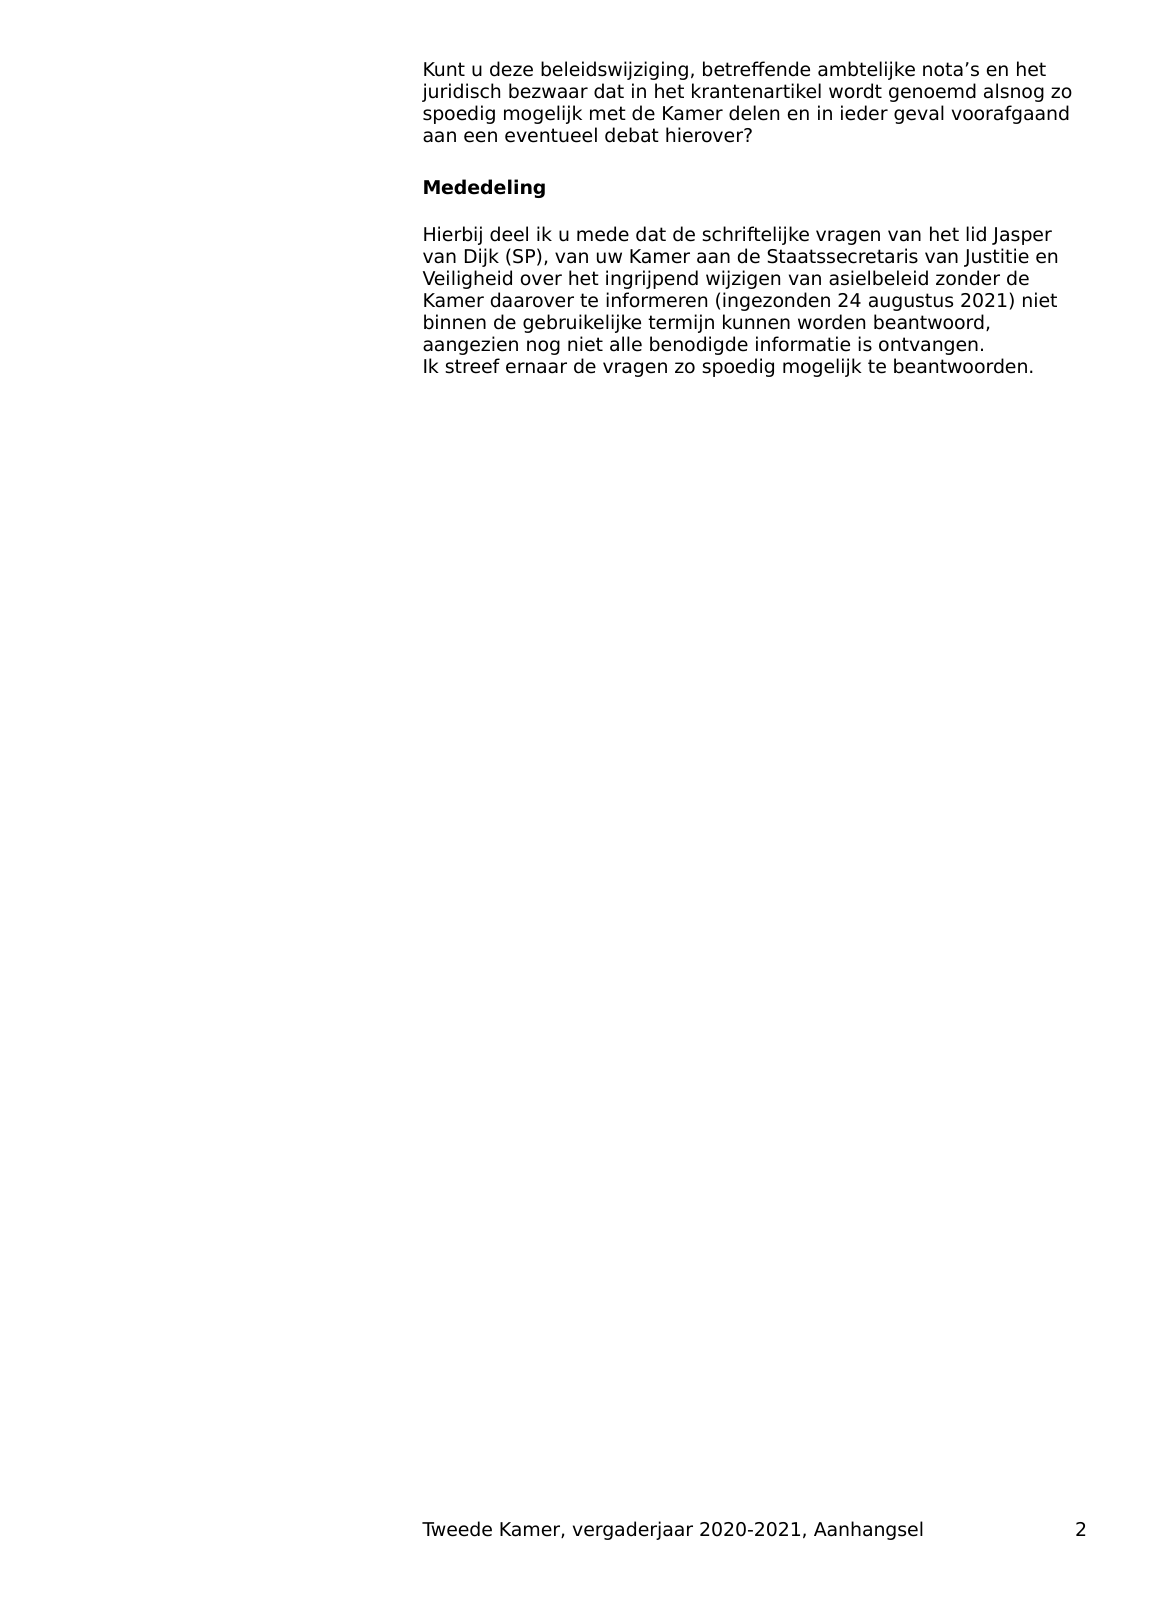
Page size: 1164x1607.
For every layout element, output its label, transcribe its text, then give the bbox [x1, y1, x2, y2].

text Hierbij deel ik u mede dat de schriftelijke vragen van het lid Jasper van Dijk (SP), van uw Kamer aan de Staatssecretaris van Justitie en Veiligheid over het ingrijpend wijzigen van asielbeleid zonder de Kamer daarover te informeren (ingezonden 24 augustus 2021) niet binnen de gebruikelijke termijn kunnen worden beantwoord, aangezien nog niet alle benodigde informatie is ontvangen. [422, 224, 1087, 356]
text Kunt u deze beleidswijziging, betreffende ambtelijke nota’s en het juridisch bezwaar dat in het krantenartikel wordt genoemd alsnog zo spoedig mogelijk met de Kamer delen en in ieder geval voorafgaand aan een eventueel debat hierover? [422, 59, 1087, 147]
subtitle Mededeling [422, 177, 1087, 199]
text Ik streef ernaar de vragen zo spoedig mogelijk te beantwoorden. [422, 356, 1087, 378]
